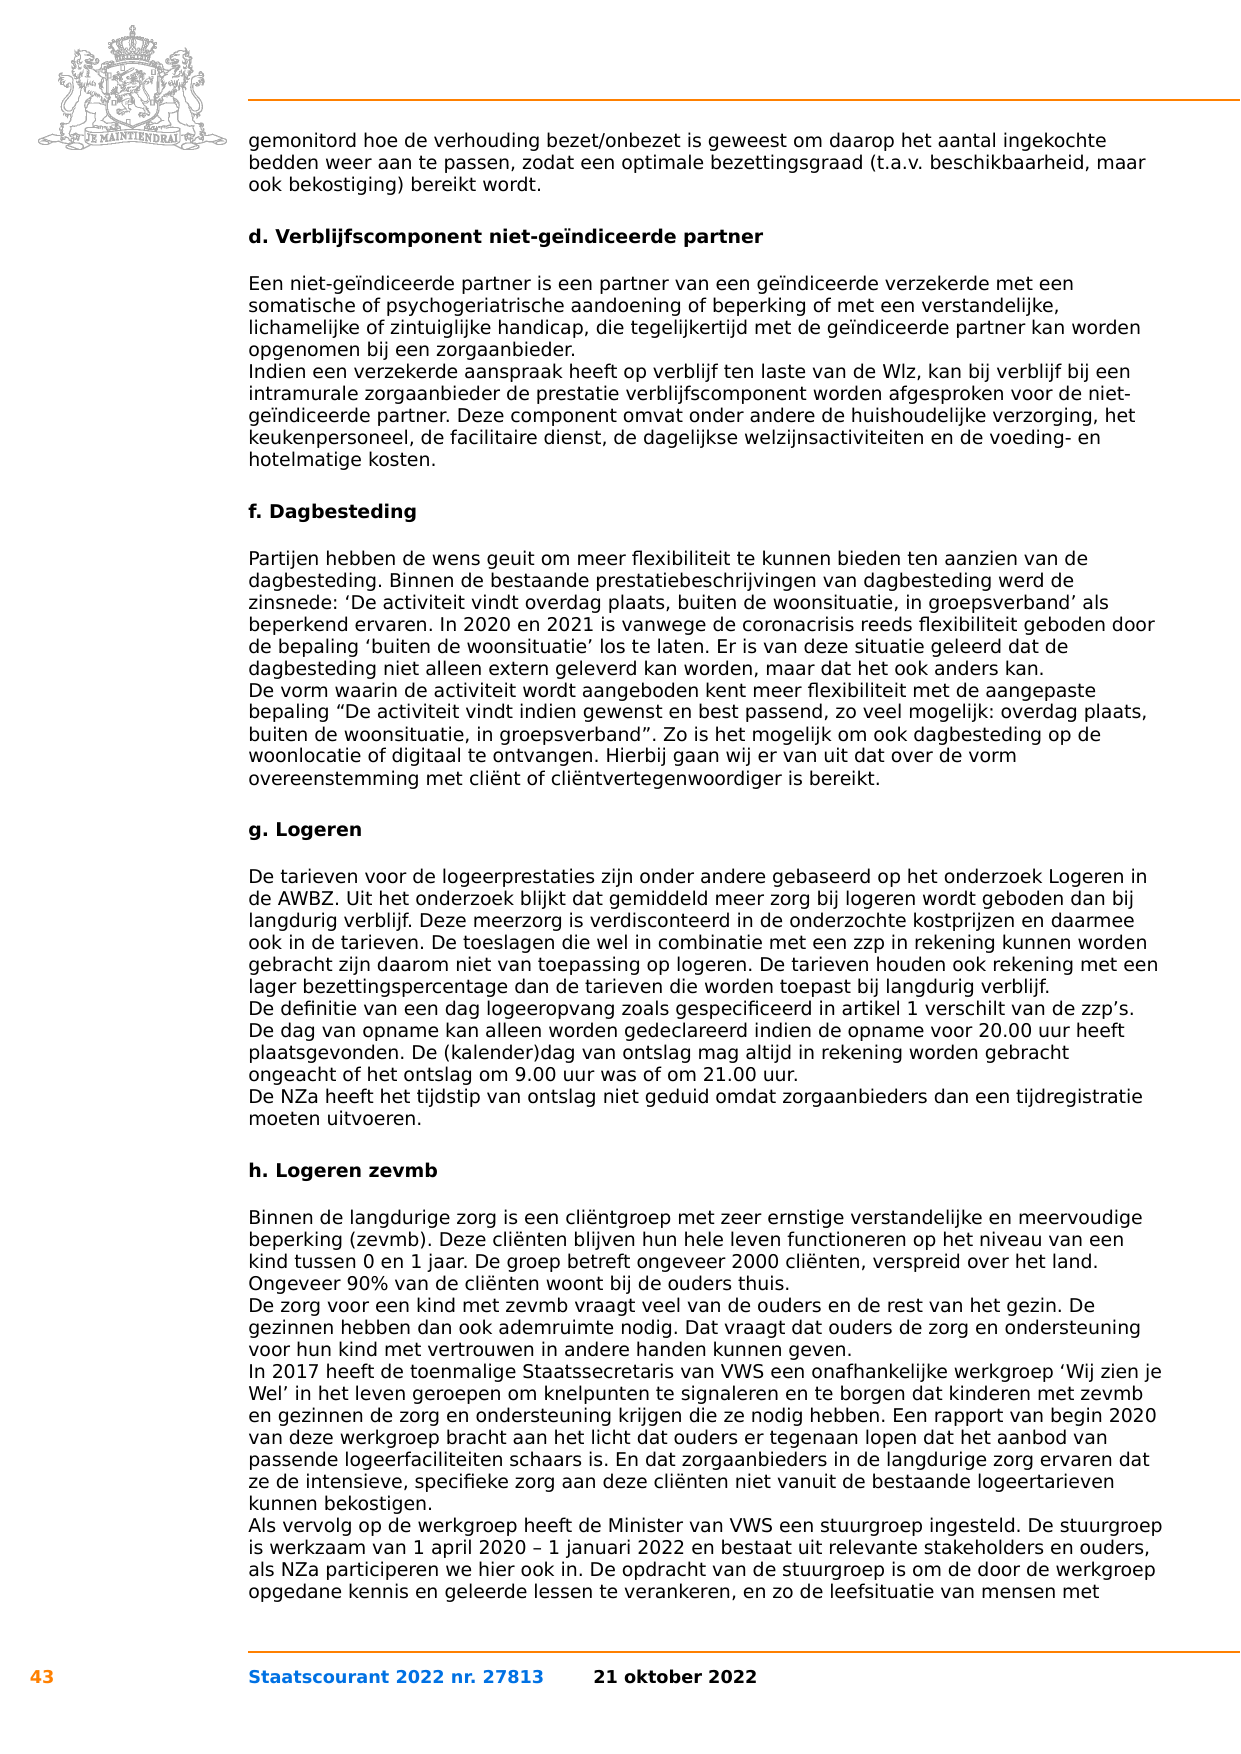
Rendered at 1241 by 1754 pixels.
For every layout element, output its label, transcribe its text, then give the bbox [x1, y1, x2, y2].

subtitle h. Logeren zevmb [248, 1160, 1163, 1182]
text De tarieven voor de logeerprestaties zijn onder andere gebaseerd op het onderzoek Logeren in de AWBZ. Uit het onderzoek blijkt dat gemiddeld meer zorg bij logeren wordt geboden dan bij langdurig verblijf. Deze meerzorg is verdisconteerd in de onderzochte kostprijzen en daarmee ook in de tarieven. De toeslagen die wel in combinatie met een zzp in rekening kunnen worden gebracht zijn daarom niet van toepassing op logeren. De tarieven houden ook rekening met een lager bezettingspercentage dan de tarieven die worden toepast bij langdurig verblijf. [248, 866, 1163, 998]
text Een niet-geïndiceerde partner is een partner van een geïndiceerde verzekerde met een somatische of psychogeriatrische aandoening of beperking of met een verstandelijke, lichamelijke of zintuiglijke handicap, die tegelijkertijd met de geïndiceerde partner kan worden opgenomen bij een zorgaanbieder. [248, 273, 1163, 361]
subtitle d. Verblijfscomponent niet-geïndiceerde partner [248, 226, 1163, 248]
text Indien een verzekerde aanspraak heeft op verblijf ten laste van de Wlz, kan bij verblijf bij een intramurale zorgaanbieder de prestatie verblijfscomponent worden afgesproken voor de niet-geïndiceerde partner. Deze component omvat onder andere de huishoudelijke verzorging, het keukenpersoneel, de facilitaire dienst, de dagelijkse welzijnsactiviteiten en de voeding- en hotelmatige kosten. [248, 361, 1163, 471]
text Als vervolg op de werkgroep heeft de Minister van VWS een stuurgroep ingesteld. De stuurgroep is werkzaam van 1 april 2020 – 1 januari 2022 en bestaat uit relevante stakeholders en ouders, als NZa participeren we hier ook in. De opdracht van de stuurgroep is om de door de werkgroep opgedane kennis en geleerde lessen te verankeren, en zo de leefsituatie van mensen met [248, 1515, 1163, 1603]
text De NZa heeft het tijdstip van ontslag niet geduid omdat zorgaanbieders dan een tijdregistratie moeten uitvoeren. [248, 1086, 1163, 1130]
subtitle f. Dagbesteding [248, 501, 1163, 523]
text De vorm waarin de activiteit wordt aangeboden kent meer flexibiliteit met de aangepaste bepaling “De activiteit vindt indien gewenst en best passend, zo veel mogelijk: overdag plaats, buiten de woonsituatie, in groepsverband”. Zo is het mogelijk om ook dagbesteding op de woonlocatie of digitaal te ontvangen. Hierbij gaan wij er van uit dat over de vorm overeenstemming met cliënt of cliëntvertegenwoordiger is bereikt. [248, 679, 1163, 789]
text Partijen hebben de wens geuit om meer flexibiliteit te kunnen bieden ten aanzien van de dagbesteding. Binnen de bestaande prestatiebeschrijvingen van dagbesteding werd de zinsnede: ‘De activiteit vindt overdag plaats, buiten de woonsituatie, in groepsverband’ als beperkend ervaren. In 2020 en 2021 is vanwege de coronacrisis reeds flexibiliteit geboden door de bepaling ‘buiten de woonsituatie’ los te laten. Er is van deze situatie geleerd dat de dagbesteding niet alleen extern geleverd kan worden, maar dat het ook anders kan. [248, 548, 1163, 679]
text Binnen de langdurige zorg is een cliëntgroep met zeer ernstige verstandelijke en meervoudige beperking (zevmb). Deze cliënten blijven hun hele leven functioneren op het niveau van een kind tussen 0 en 1 jaar. De groep betreft ongeveer 2000 cliënten, verspreid over het land. Ongeveer 90% van de cliënten woont bij de ouders thuis. [248, 1207, 1163, 1295]
text De zorg voor een kind met zevmb vraagt veel van de ouders en de rest van het gezin. De gezinnen hebben dan ook ademruimte nodig. Dat vraagt dat ouders de zorg en ondersteuning voor hun kind met vertrouwen in andere handen kunnen geven. [248, 1295, 1163, 1361]
text De definitie van een dag logeeropvang zoals gespecificeerd in artikel 1 verschilt van de zzp’s. De dag van opname kan alleen worden gedeclareerd indien de opname voor 20.00 uur heeft plaatsgevonden. De (kalender)dag van ontslag mag altijd in rekening worden gebracht ongeacht of het ontslag om 9.00 uur was of om 21.00 uur. [248, 998, 1163, 1086]
text In 2017 heeft de toenmalige Staatssecretaris van VWS een onafhankelijke werkgroep ‘Wij zien je Wel’ in het leven geroepen om knelpunten te signaleren en te borgen dat kinderen met zevmb en gezinnen de zorg en ondersteuning krijgen die ze nodig hebben. Een rapport van begin 2020 van deze werkgroep bracht aan het licht dat ouders er tegenaan lopen dat het aanbod van passende logeerfaciliteiten schaars is. En dat zorgaanbieders in de langdurige zorg ervaren dat ze de intensieve, specifieke zorg aan deze cliënten niet vanuit de bestaande logeertarieven kunnen bekostigen. [248, 1361, 1163, 1515]
subtitle g. Logeren [248, 819, 1163, 841]
picture [38, 25, 227, 150]
text gemonitord hoe de verhouding bezet/onbezet is geweest om daarop het aantal ingekochte bedden weer aan te passen, zodat een optimale bezettingsgraad (t.a.v. beschikbaarheid, maar ook bekostiging) bereikt wordt. [248, 130, 1163, 196]
